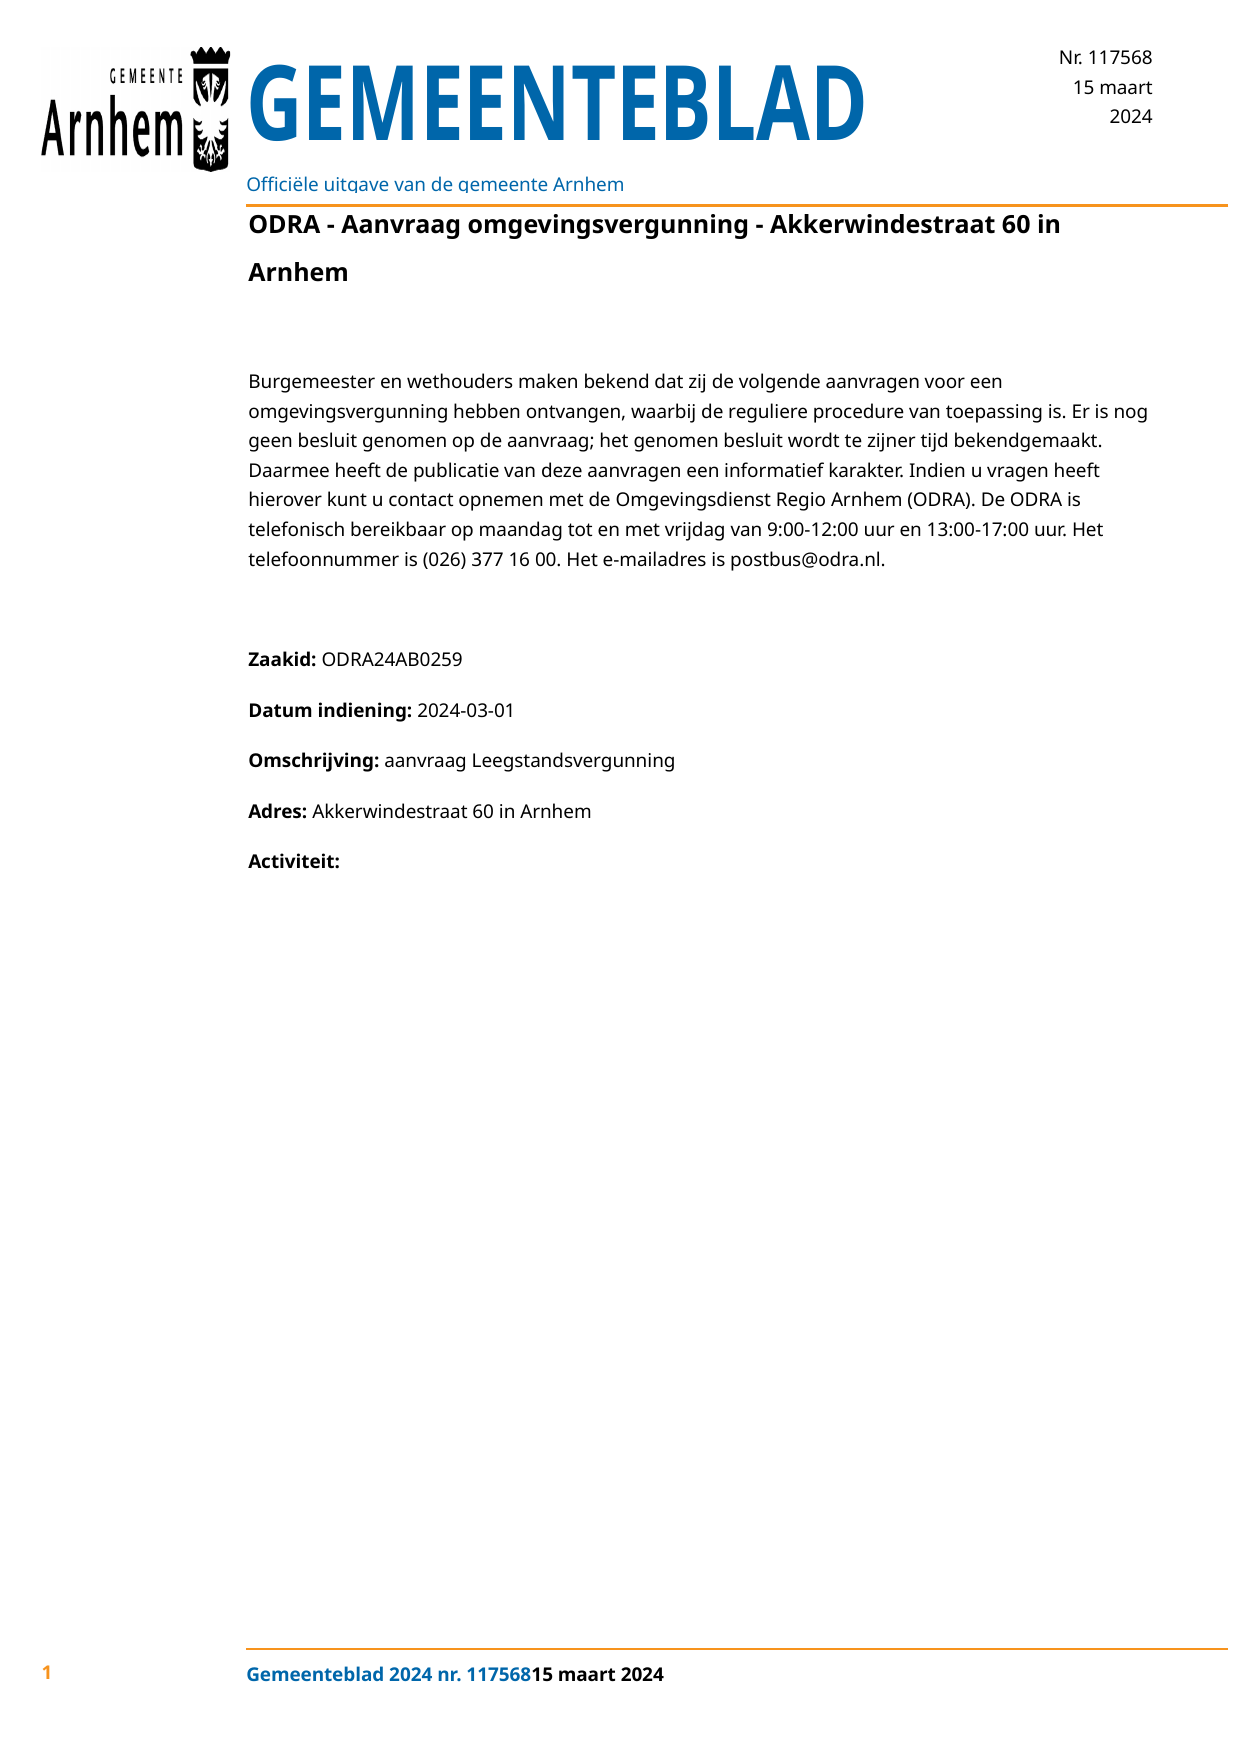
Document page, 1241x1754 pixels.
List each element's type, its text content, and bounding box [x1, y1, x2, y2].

text Burgemeester en wethouders maken bekend dat zij de volgende aanvragen voor een omgevingsvergunning hebben ontvangen, waarbij de reguliere procedure van toepassing is. Er is nog geen besluit genomen op de aanvraag; het genomen besluit wordt te zijner tijd bekendgemaakt. Daarmee heeft de publicatie van deze aanvragen een informatief karakter. Indien u vragen heeft hierover kunt u contact opnemen met de Omgevingsdienst Regio Arnhem (ODRA). De ODRA is telefonisch bereikbaar op maandag tot en met vrijdag van 9:00-12:00 uur en 13:00-17:00 uur. Het telefoonnummer is (026) 377 16 00. Het e-mailadres is postbus@odra.nl. [248, 368, 1152, 572]
text Activiteit: [248, 848, 1152, 874]
text Zaakid: ODRA24AB0259 [248, 647, 1152, 672]
text Adres: Akkerwindestraat 60 in Arnhem [248, 798, 1152, 824]
text Datum indiening: 2024-03-01 [248, 697, 1152, 723]
text ODRA - Aanvraag omgevingsvergunning - Akkerwindestraat 60 in Arnhem [248, 207, 1152, 288]
text Omschrijving: aanvraag Leegstandsvergunning [248, 747, 1152, 773]
picture [41, 47, 231, 172]
